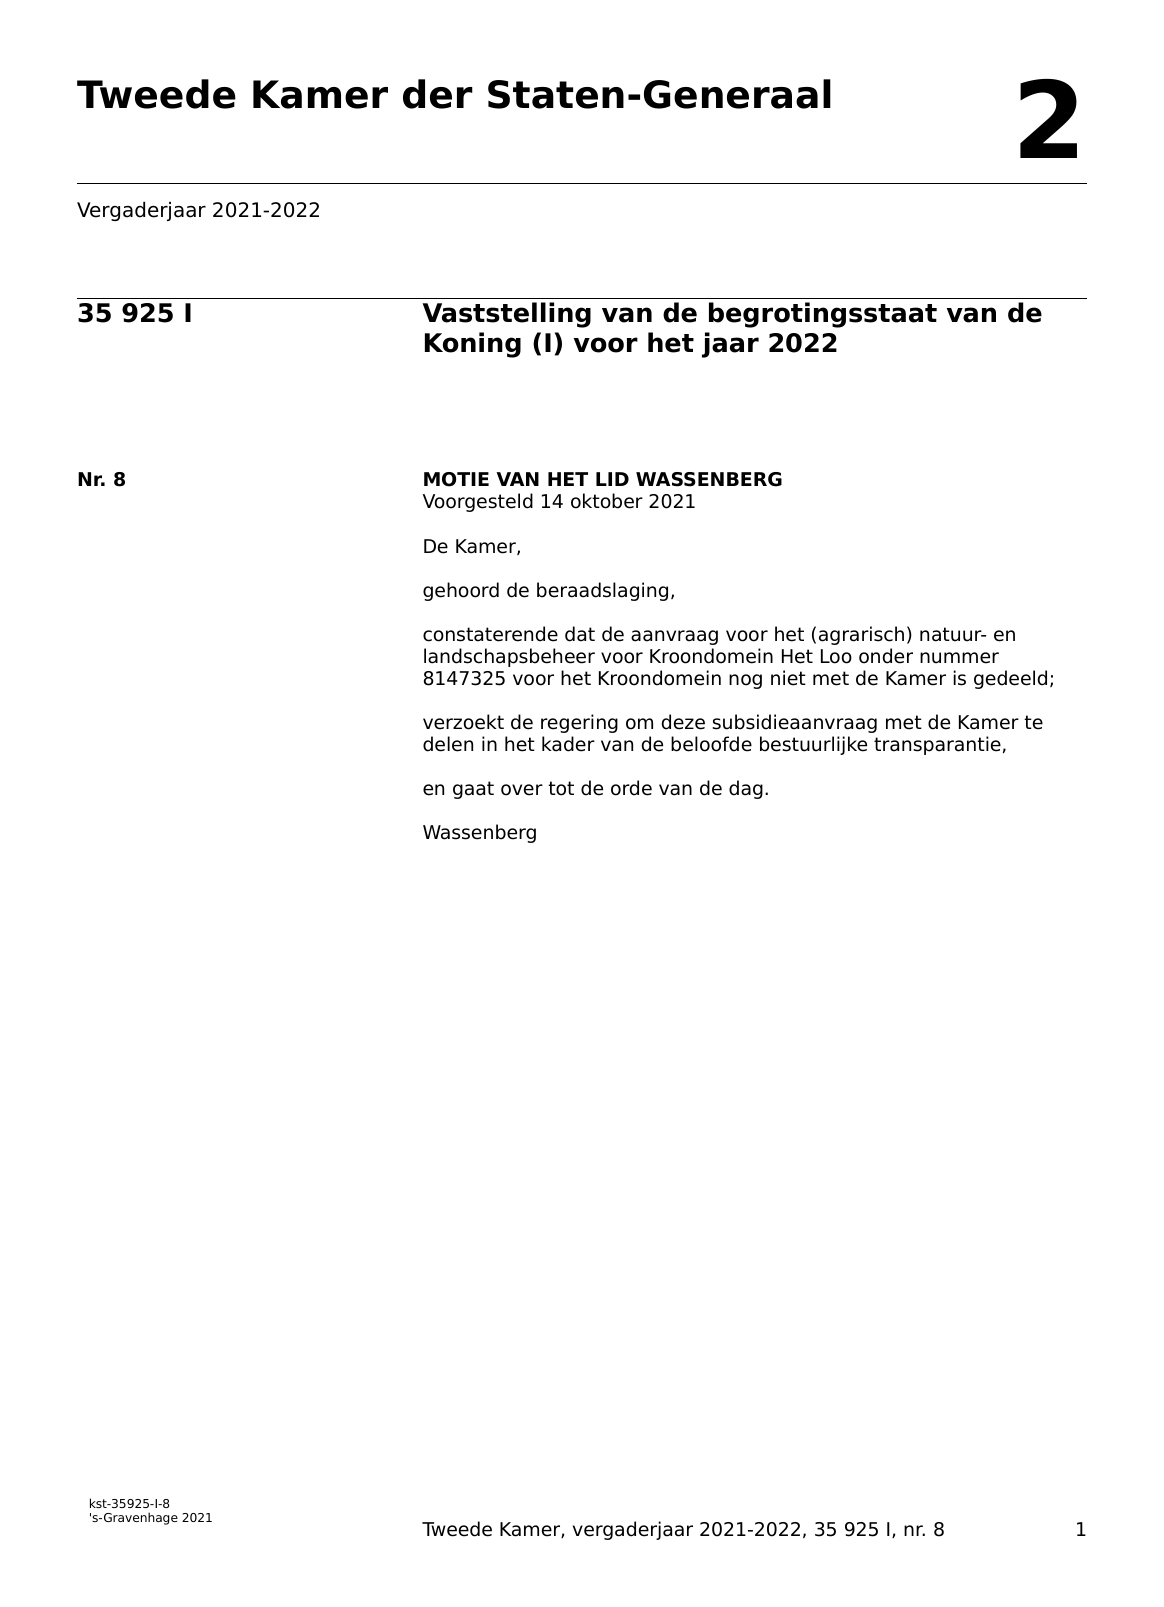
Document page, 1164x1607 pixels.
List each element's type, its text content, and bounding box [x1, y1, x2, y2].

subtitle 35 925 I Vaststelling van de begrotingsstaat van de Koning (I) voor het jaar 2022 [77, 299, 1087, 358]
subtitle Nr. 8 MOTIE VAN HET LID WASSENBERG [77, 469, 1087, 491]
table_cell Vergaderjaar 2021-2022 [77, 184, 1087, 298]
table_header 2 [886, 59, 1087, 183]
table_header Tweede Kamer der Staten-Generaal [77, 59, 886, 183]
text 's-Gravenhage 2021 [88, 1511, 323, 1525]
text verzoekt de regering om deze subsidieaanvraag met de Kamer te delen in het kader van de beloofde bestuurlijke transparantie, [422, 712, 1087, 756]
text kst-35925-I-8 [88, 1497, 323, 1511]
text constaterende dat de aanvraag voor het (agrarisch) natuur- en landschapsbeheer voor Kroondomein Het Loo onder nummer 8147325 voor het Kroondomein nog niet met de Kamer is gedeeld; [422, 624, 1087, 690]
text Voorgesteld 14 oktober 2021 [422, 491, 1087, 513]
text De Kamer, [422, 536, 1087, 557]
text gehoord de beraadslaging, [422, 580, 1087, 602]
text en gaat over tot de orde van de dag. [422, 778, 1087, 800]
text Wassenberg [422, 822, 1087, 844]
